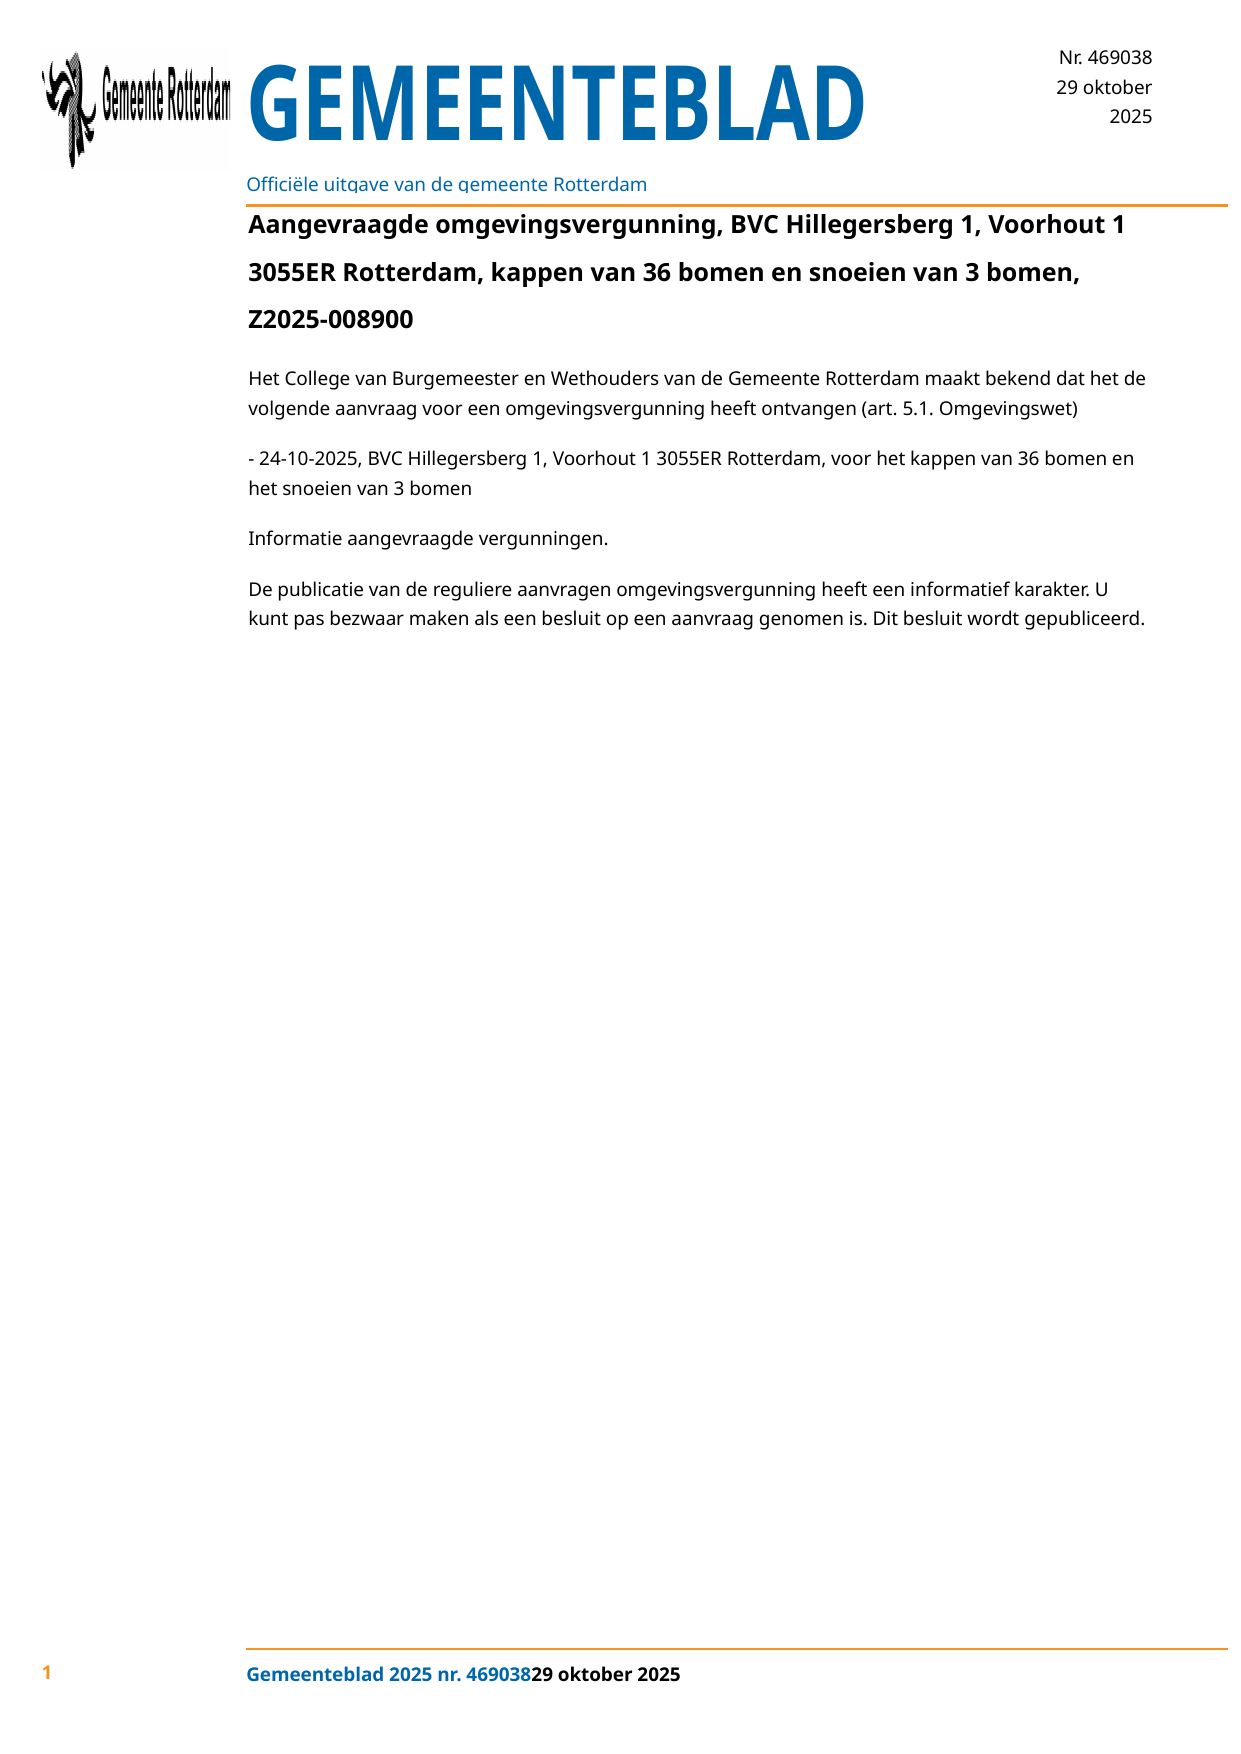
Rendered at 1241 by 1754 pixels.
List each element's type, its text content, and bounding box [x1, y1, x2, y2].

text Informatie aangevraagde vergunningen. [248, 526, 1152, 551]
text - 24-10-2025, BVC Hillegersberg 1, Voorhout 1 3055ER Rotterdam, voor het kappen van 36 bomen en het snoeien van 3 bomen [248, 446, 1152, 501]
text Het College van Burgemeester en Wethouders van de Gemeente Rotterdam maakt bekend dat het de volgende aanvraag voor een omgevingsvergunning heeft ontvangen (art. 5.1. Omgevingswet) [248, 366, 1152, 421]
picture [41, 47, 231, 172]
text De publicatie van de reguliere aanvragen omgevingsvergunning heeft een informatief karakter. U kunt pas bezwaar maken als een besluit op een aanvraag genomen is. Dit besluit wordt gepubliceerd. [248, 576, 1152, 631]
text Aangevraagde omgevingsvergunning, BVC Hillegersberg 1, Voorhout 1 3055ER Rotterdam, kappen van 36 bomen en snoeien van 3 bomen, Z2025-008900 [248, 207, 1152, 336]
